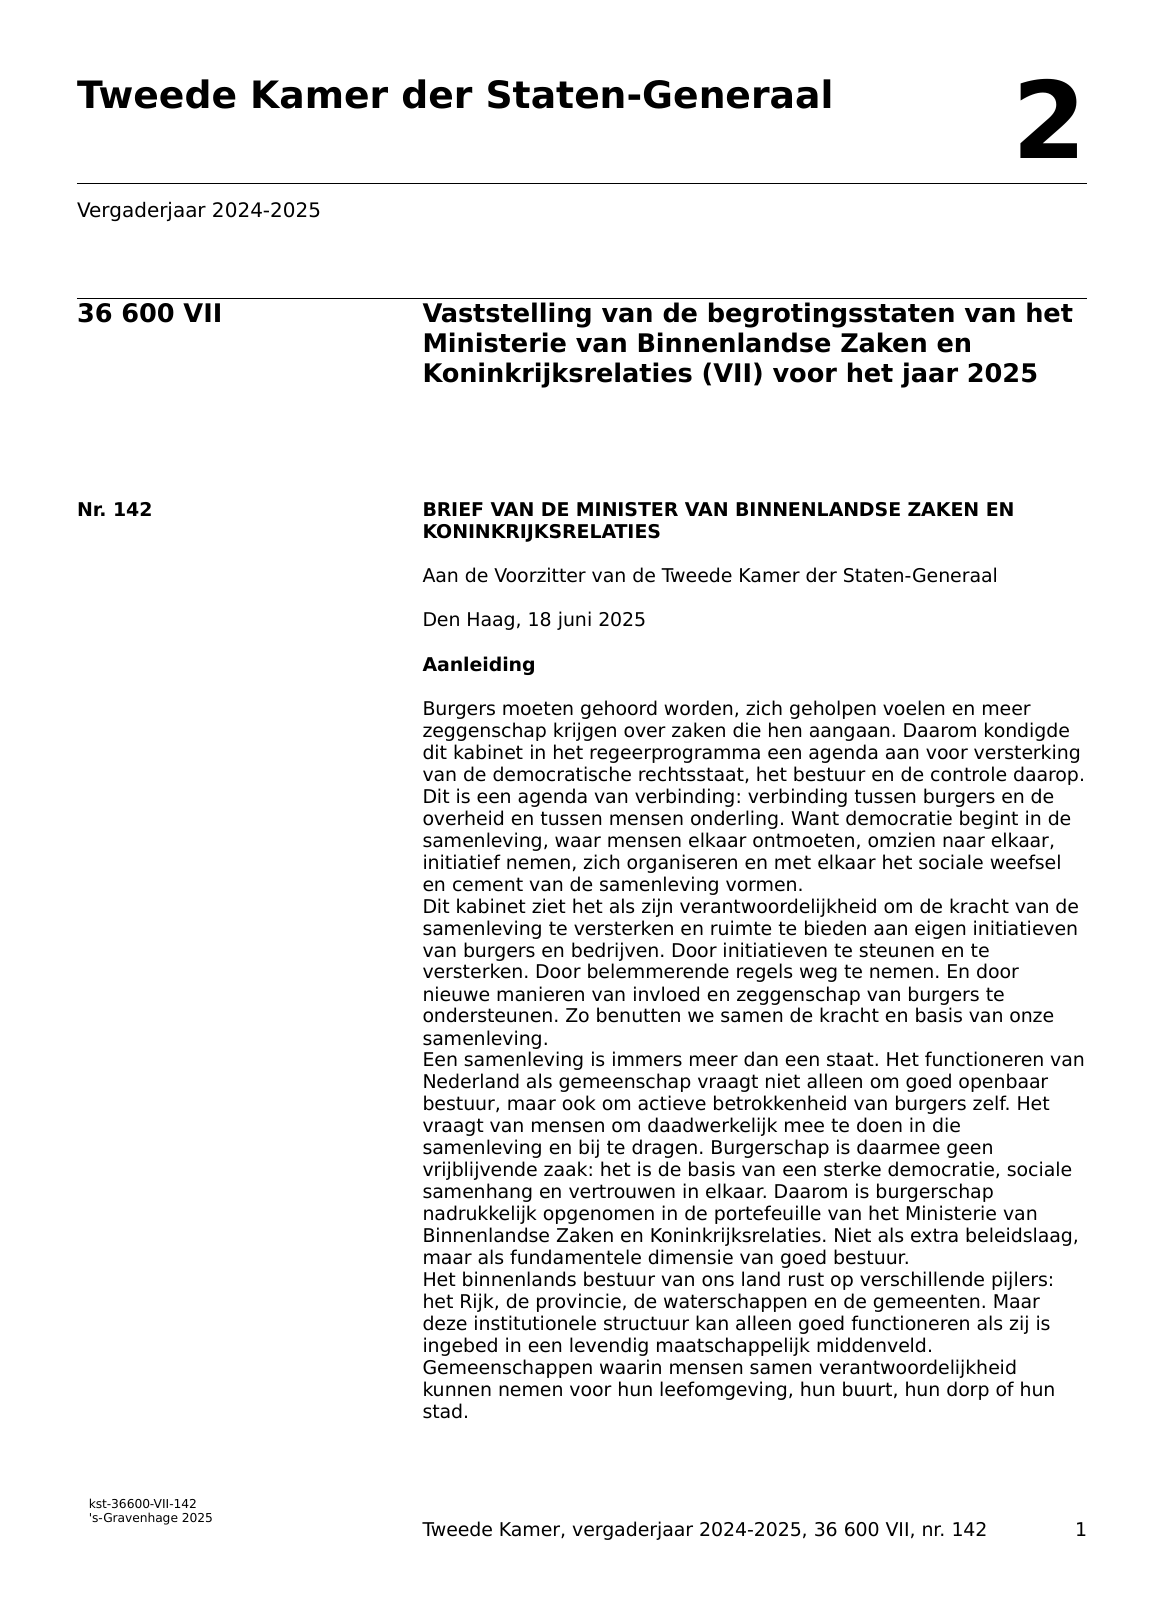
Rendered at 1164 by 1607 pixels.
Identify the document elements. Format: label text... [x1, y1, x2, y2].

text Een samenleving is immers meer dan een staat. Het functioneren van Nederland als gemeenschap vraagt niet alleen om goed openbaar bestuur, maar ook om actieve betrokkenheid van burgers zelf. Het vraagt van mensen om daadwerkelijk mee te doen in die samenleving en bij te dragen. Burgerschap is daarmee geen vrijblijvende zaak: het is de basis van een sterke democratie, sociale samenhang en vertrouwen in elkaar. Daarom is burgerschap nadrukkelijk opgenomen in de portefeuille van het Ministerie van Binnenlandse Zaken en Koninkrijksrelaties. Niet als extra beleidslaag, maar als fundamentele dimensie van goed bestuur. [422, 1049, 1087, 1269]
table_header 2 [886, 59, 1087, 183]
text Den Haag, 18 juni 2025 [422, 609, 1087, 631]
table_cell Vergaderjaar 2024-2025 [77, 184, 1087, 298]
text Burgers moeten gehoord worden, zich geholpen voelen en meer zeggenschap krijgen over zaken die hen aangaan. Daarom kondigde dit kabinet in het regeerprogramma een agenda aan voor versterking van de democratische rechtsstaat, het bestuur en de controle daarop. Dit is een agenda van verbinding: verbinding tussen burgers en de overheid en tussen mensen onderling. Want democratie begint in de samenleving, waar mensen elkaar ontmoeten, omzien naar elkaar, initiatief nemen, zich organiseren en met elkaar het sociale weefsel en cement van de samenleving vormen. [422, 698, 1087, 896]
text Aan de Voorzitter van de Tweede Kamer der Staten-Generaal [422, 565, 1087, 587]
text Dit kabinet ziet het als zijn verantwoordelijkheid om de kracht van de samenleving te versterken en ruimte te bieden aan eigen initiatieven van burgers en bedrijven. Door initiatieven te steunen en te versterken. Door belemmerende regels weg te nemen. En door nieuwe manieren van invloed en zeggenschap van burgers te ondersteunen. Zo benutten we samen de kracht en basis van onze samenleving. [422, 896, 1087, 1049]
text kst-36600-VII-142 [88, 1497, 323, 1511]
subtitle Aanleiding [422, 653, 1087, 676]
subtitle Nr. 142 BRIEF VAN DE MINISTER VAN BINNENLANDSE ZAKEN EN KONINKRIJKSRELATIES [77, 499, 1087, 543]
text Het binnenlands bestuur van ons land rust op verschillende pijlers: het Rijk, de provincie, de waterschappen en de gemeenten. Maar deze institutionele structuur kan alleen goed functioneren als zij is ingebed in een levendig maatschappelijk middenveld. Gemeenschappen waarin mensen samen verantwoordelijkheid kunnen nemen voor hun leefomgeving, hun buurt, hun dorp of hun stad. [422, 1269, 1087, 1423]
text 's-Gravenhage 2025 [88, 1511, 323, 1525]
subtitle 36 600 VII Vaststelling van de begrotingsstaten van het Ministerie van Binnenlandse Zaken en Koninkrijksrelaties (VII) voor het jaar 2025 [77, 299, 1087, 388]
table_header Tweede Kamer der Staten-Generaal [77, 59, 886, 183]
